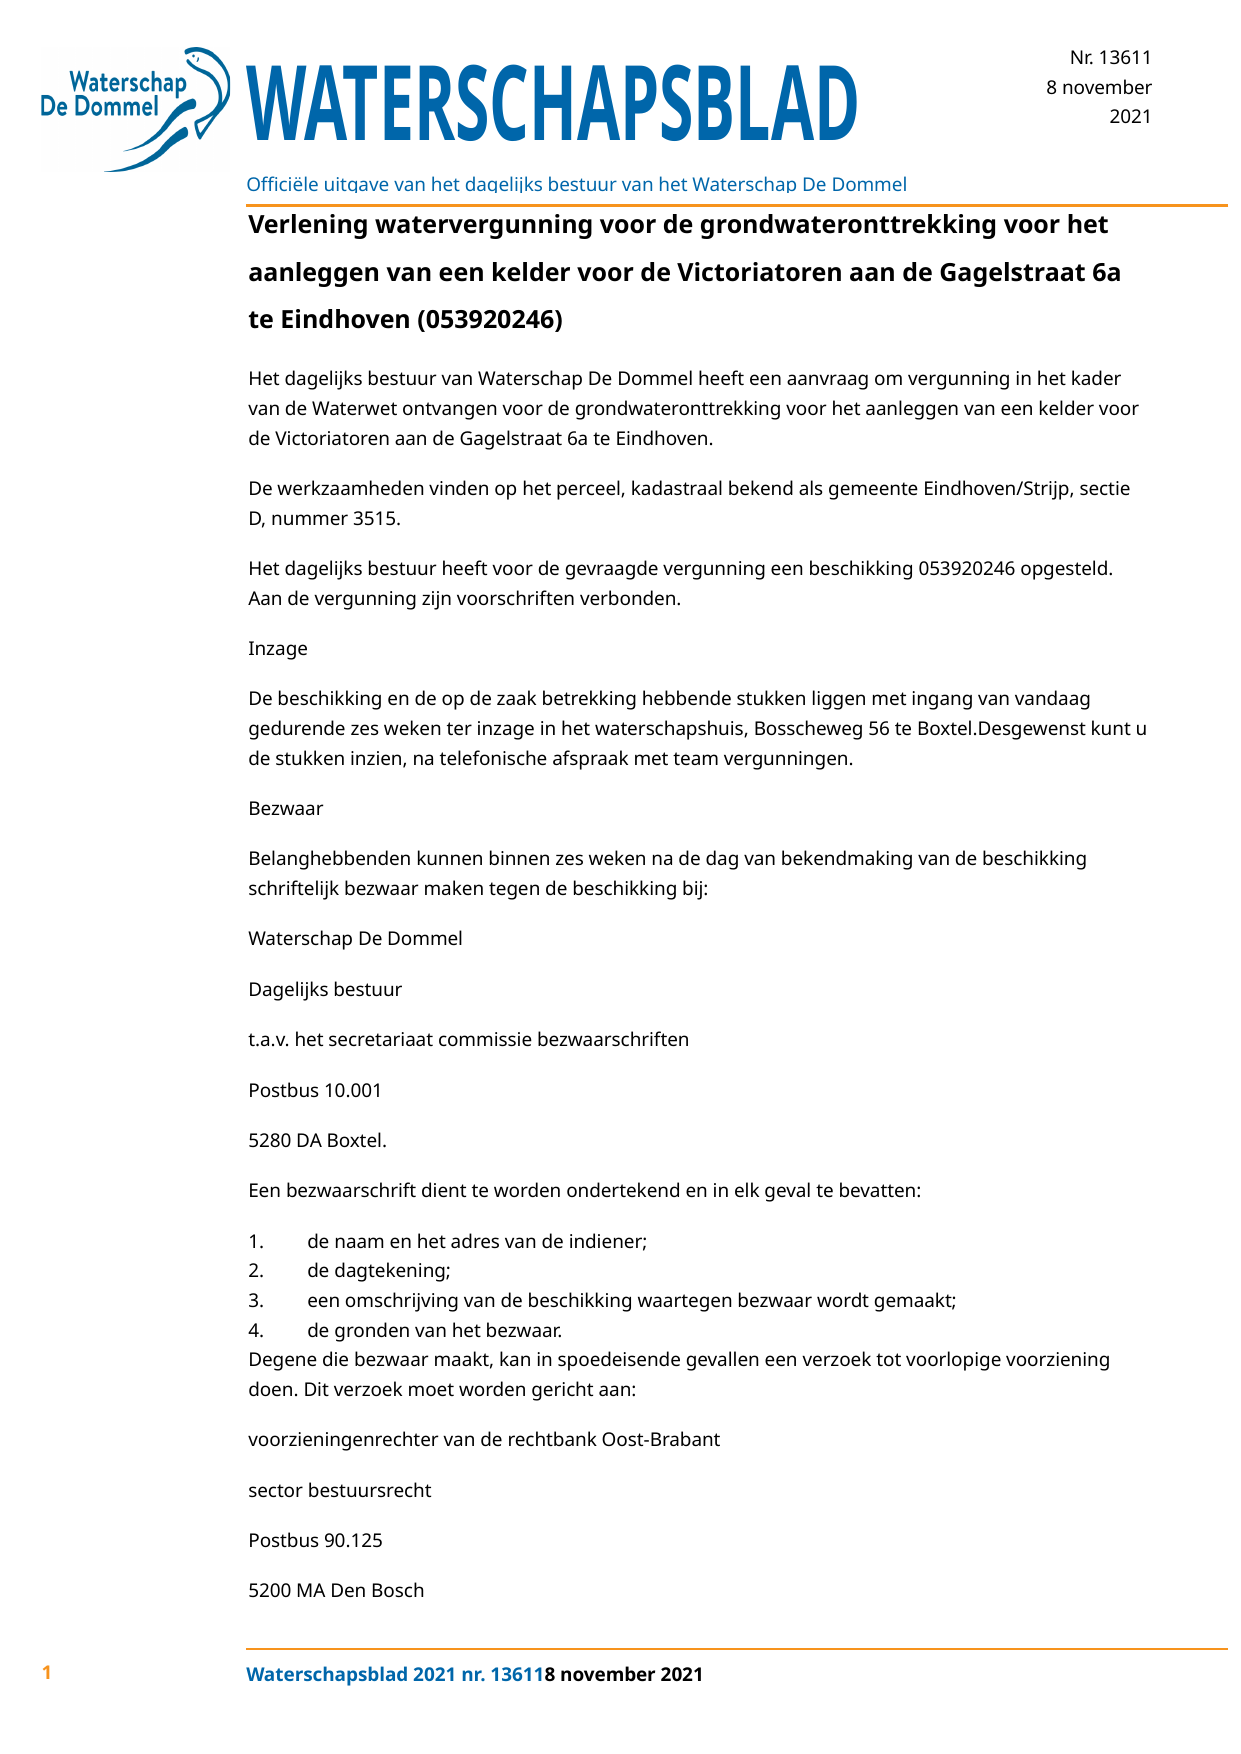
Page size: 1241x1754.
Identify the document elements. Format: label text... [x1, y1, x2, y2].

text Het dagelijks bestuur van Waterschap De Dommel heeft een aanvraag om vergunning in het kader van de Waterwet ontvangen voor de grondwateronttrekking voor het aanleggen van een kelder voor de Victoriatoren aan de Gagelstraat 6a te Eindhoven. [248, 366, 1152, 450]
text Een bezwaarschrift dient te worden ondertekend en in elk geval te bevatten: [248, 1178, 1152, 1203]
list een omschrijving van de beschikking waartegen bezwaar wordt gemaakt; [248, 1287, 1152, 1313]
text sector bestuursrecht [248, 1477, 1152, 1502]
list de dagtekening; [248, 1258, 1152, 1283]
picture [41, 47, 231, 172]
text Verlening watervergunning voor de grondwateronttrekking voor het aanleggen van een kelder voor de Victoriatoren aan de Gagelstraat 6a te Eindhoven (053920246) [248, 207, 1152, 336]
text Waterschap De Dommel [248, 926, 1152, 951]
text Postbus 90.125 [248, 1527, 1152, 1553]
text Dagelijks bestuur [248, 976, 1152, 1002]
text Postbus 10.001 [248, 1077, 1152, 1102]
text t.a.v. het secretariaat commissie bezwaarschriften [248, 1026, 1152, 1052]
picture [204, 47, 231, 76]
picture [198, 118, 210, 131]
text De beschikking en de op de zaak betrekking hebbende stukken liggen met ingang van vandaag gedurende zes weken ter inzage in het waterschapshuis, Bosscheweg 56 te Boxtel.Desgewenst kunt u de stukken inzien, na telefonische afspraak met team vergunningen. [248, 686, 1152, 770]
list de gronden van het bezwaar. [248, 1317, 1152, 1342]
text voorzieningenrechter van de rechtbank Oost-Brabant [248, 1426, 1152, 1452]
picture [45, 99, 51, 111]
text Belanghebbenden kunnen binnen zes weken na de dag van bekendmaking van de beschikking schriftelijk bezwaar maken tegen de beschikking bij: [248, 846, 1152, 901]
text De werkzaamheden vinden op het perceel, kadastraal bekend als gemeente Eindhoven/Strijp, sectie D, nummer 3515. [248, 475, 1152, 530]
text Degene die bezwaar maakt, kan in spoedeisende gevallen een verzoek tot voorlopige voorziening doen. Dit verzoek moet worden gericht aan: [248, 1346, 1152, 1402]
text Inzage [248, 635, 1152, 661]
list de naam en het adres van de indiener; [248, 1228, 1152, 1254]
text Bezwaar [248, 795, 1152, 821]
text 5200 MA Den Bosch [248, 1578, 1152, 1603]
text 5280 DA Boxtel. [248, 1127, 1152, 1153]
text Het dagelijks bestuur heeft voor de gevraagde vergunning een beschikking 053920246 opgesteld. Aan de vergunning zijn voorschriften verbonden. [248, 555, 1152, 610]
